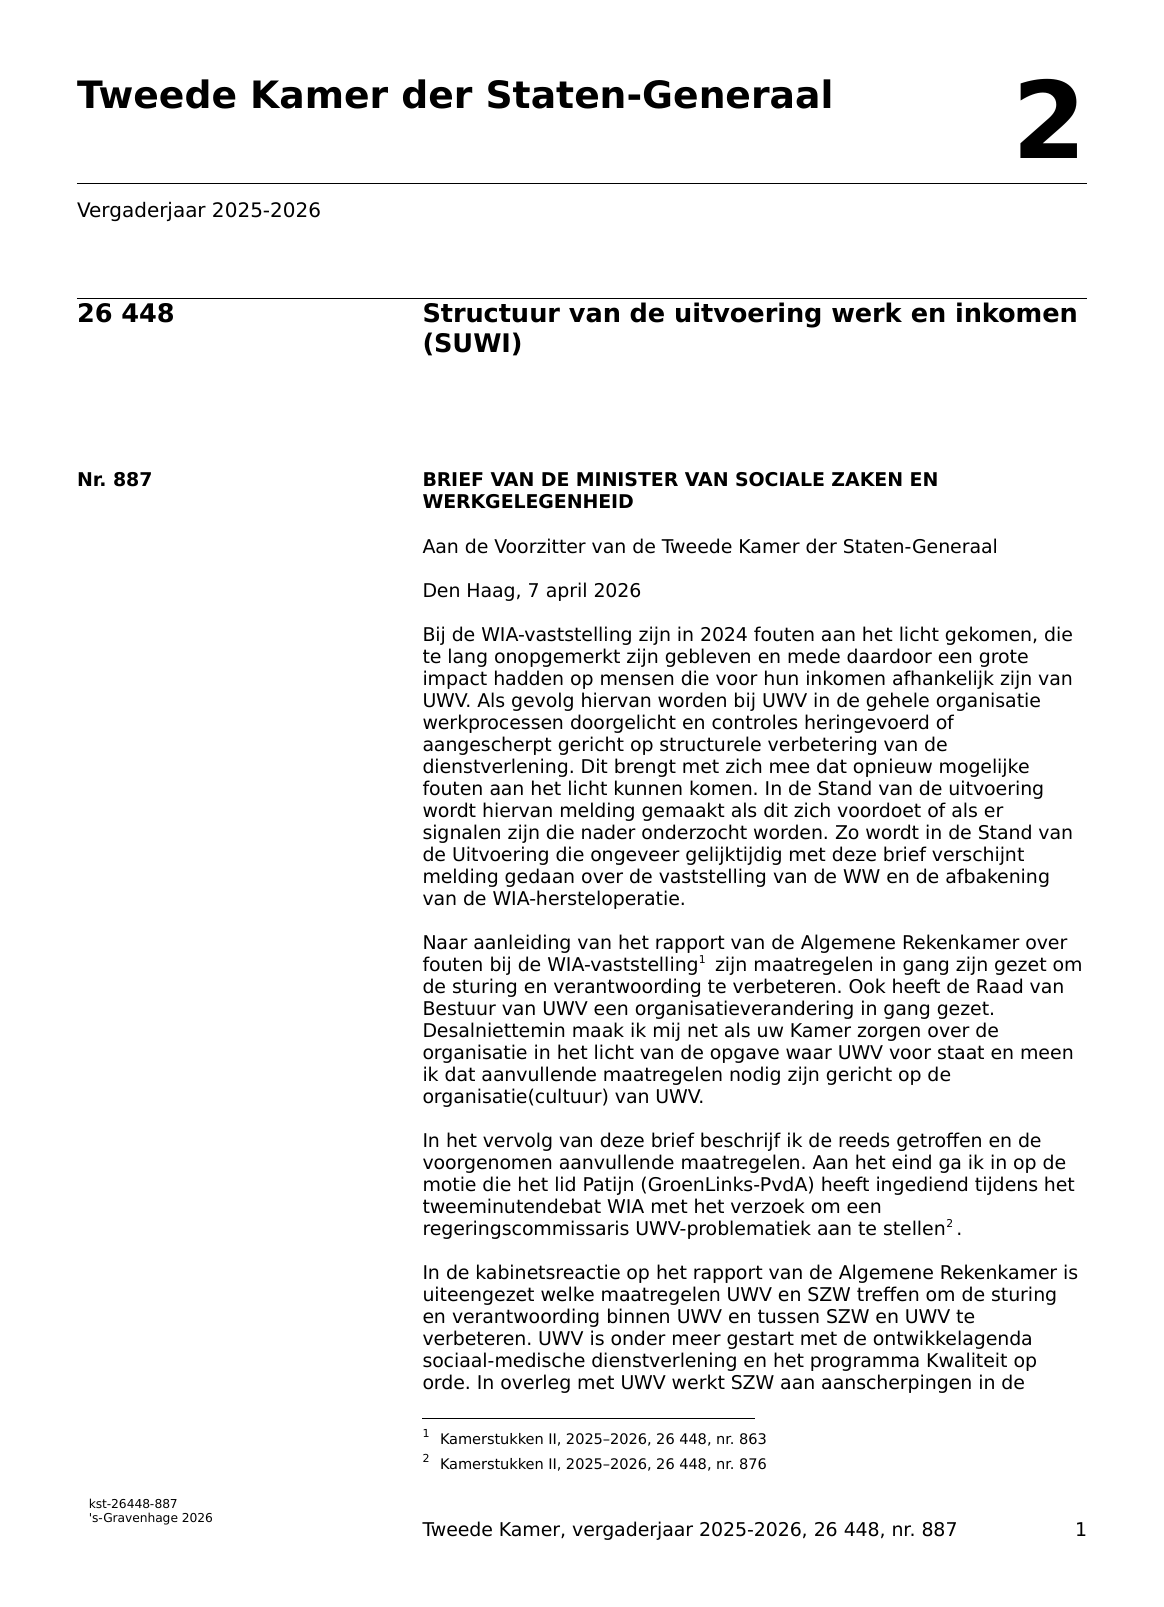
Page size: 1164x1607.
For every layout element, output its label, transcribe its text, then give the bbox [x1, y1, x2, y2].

text kst-26448-887 [88, 1497, 323, 1511]
text 's-Gravenhage 2026 [88, 1511, 323, 1525]
text Den Haag, 7 april 2026 [422, 580, 1087, 602]
text In de kabinetsreactie op het rapport van de Algemene Rekenkamer is uiteengezet welke maatregelen UWV en SZW treffen om de sturing en verantwoording binnen UWV en tussen SZW en UWV te verbeteren. UWV is onder meer gestart met de ontwikkelagenda sociaal-medische dienstverlening en het programma Kwaliteit op orde. In overleg met UWV werkt SZW aan aanscherpingen in de [422, 1262, 1087, 1394]
text Naar aanleiding van het rapport van de Algemene Rekenkamer over fouten bij de WIA-vaststelling zijn maatregelen in gang zijn gezet om de sturing en verantwoording te verbeteren. Ook heeft de Raad van Bestuur van UWV een organisatieverandering in gang gezet. Desalniettemin maak ik mij net als uw Kamer zorgen over de organisatie in het licht van de opgave waar UWV voor staat en meen ik dat aanvullende maatregelen nodig zijn gericht op de organisatie(cultuur) van UWV. [422, 932, 1087, 1108]
text Kamerstukken II, 2025–2026, 26 448, nr. 876 [422, 1452, 1087, 1474]
table_header Tweede Kamer der Staten-Generaal [77, 59, 886, 183]
subtitle 26 448 Structuur van de uitvoering werk en inkomen (SUWI) [77, 299, 1087, 358]
text Aan de Voorzitter van de Tweede Kamer der Staten-Generaal [422, 536, 1087, 557]
text Kamerstukken II, 2025–2026, 26 448, nr. 863 [422, 1427, 1087, 1449]
table_cell Vergaderjaar 2025-2026 [77, 184, 1087, 298]
text In het vervolg van deze brief beschrijf ik de reeds getroffen en de voorgenomen aanvullende maatregelen. Aan het eind ga ik in op de motie die het lid Patijn (GroenLinks-PvdA) heeft ingediend tijdens het tweeminutendebat WIA met het verzoek om een regeringscommissaris UWV-problematiek aan te stellen. [422, 1130, 1087, 1240]
table_header 2 [886, 59, 1087, 183]
subtitle Nr. 887 BRIEF VAN DE MINISTER VAN SOCIALE ZAKEN EN WERKGELEGENHEID [77, 469, 1087, 513]
text Bij de WIA-vaststelling zijn in 2024 fouten aan het licht gekomen, die te lang onopgemerkt zijn gebleven en mede daardoor een grote impact hadden op mensen die voor hun inkomen afhankelijk zijn van UWV. Als gevolg hiervan worden bij UWV in de gehele organisatie werkprocessen doorgelicht en controles heringevoerd of aangescherpt gericht op structurele verbetering van de dienstverlening. Dit brengt met zich mee dat opnieuw mogelijke fouten aan het licht kunnen komen. In de Stand van de uitvoering wordt hiervan melding gemaakt als dit zich voordoet of als er signalen zijn die nader onderzocht worden. Zo wordt in de Stand van de Uitvoering die ongeveer gelijktijdig met deze brief verschijnt melding gedaan over de vaststelling van de WW en de afbakening van de WIA-hersteloperatie. [422, 624, 1087, 909]
